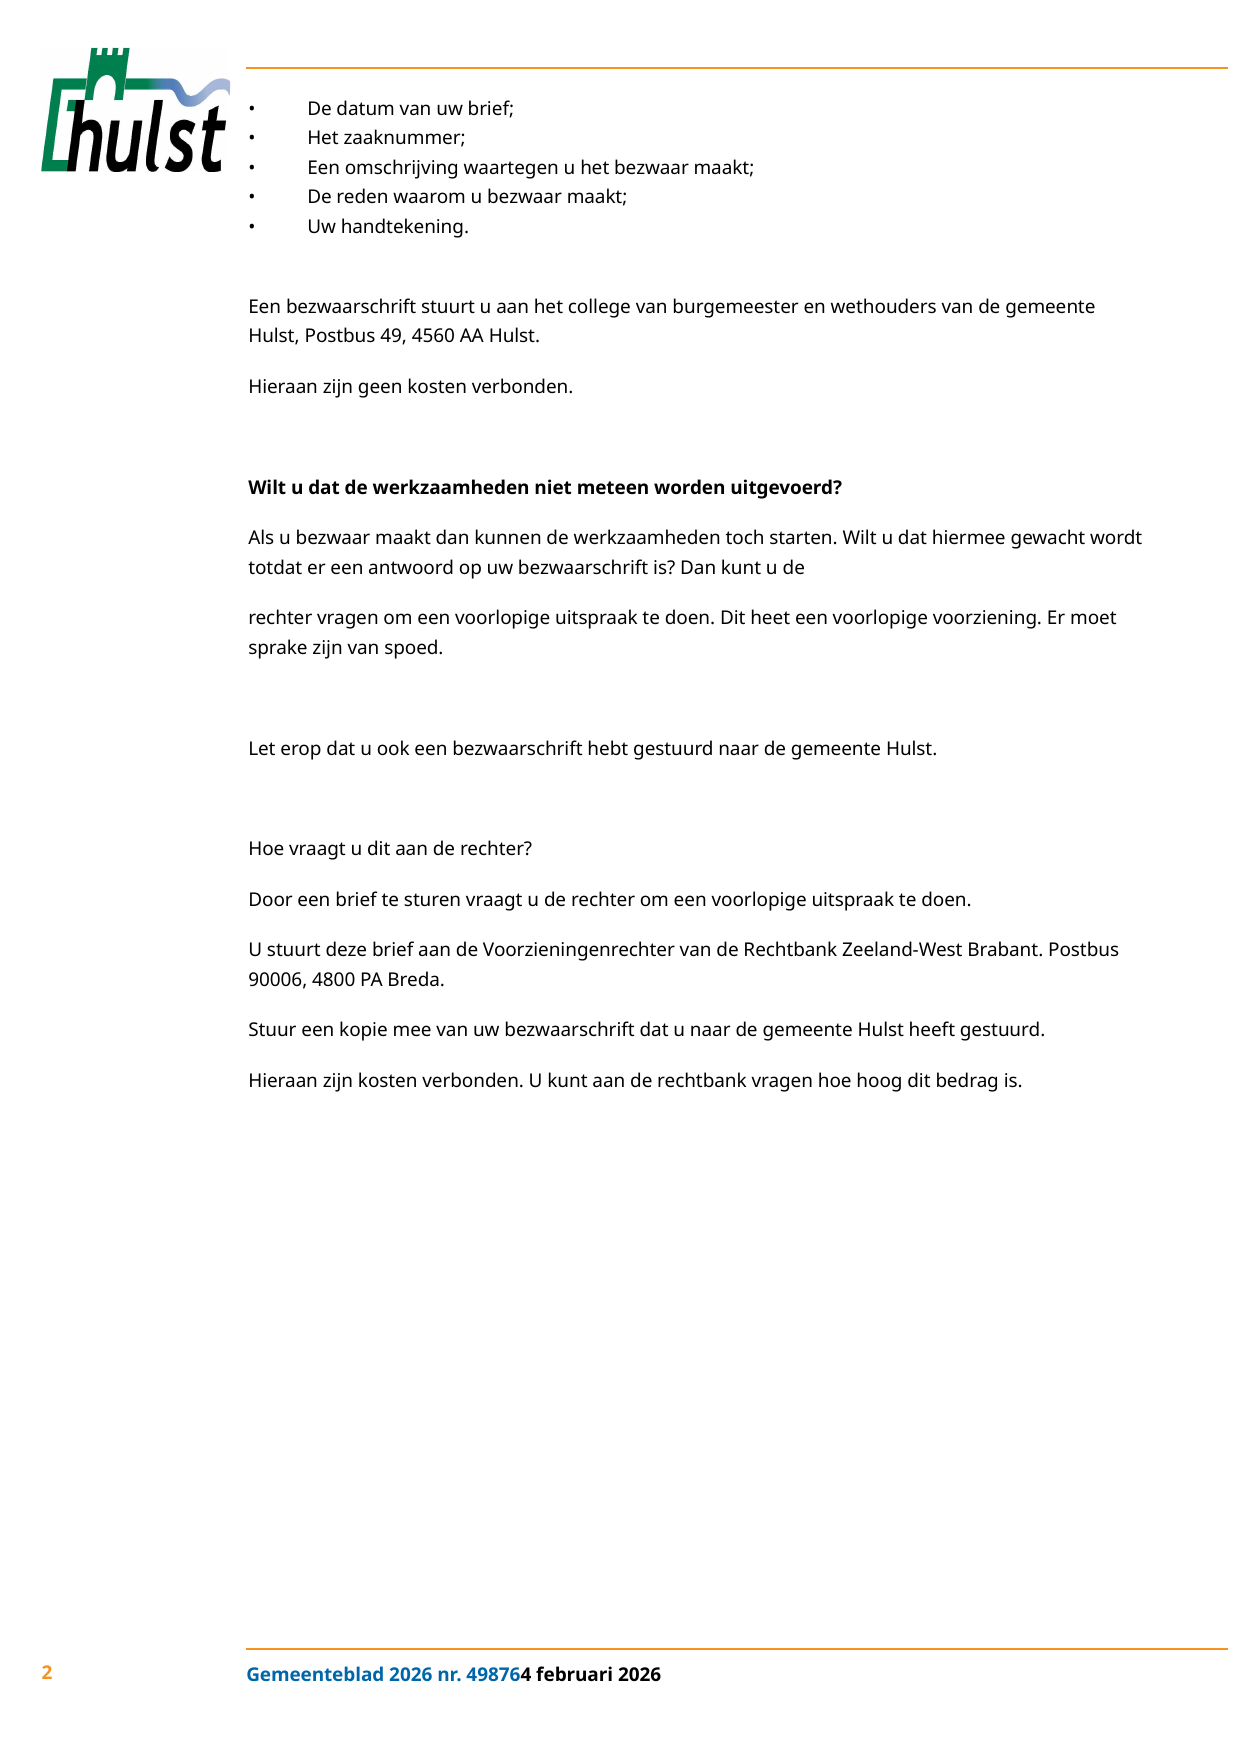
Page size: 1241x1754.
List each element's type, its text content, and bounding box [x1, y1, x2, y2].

text U stuurt deze brief aan de Voorzieningenrechter van de Rechtbank Zeeland-West Brabant. Postbus 90006, 4800 PA Breda. [248, 936, 1152, 992]
text Als u bezwaar maakt dan kunnen de werkzaamheden toch starten. Wilt u dat hiermee gewacht wordt totdat er een antwoord op uw bezwaarschrift is? Dan kunt u de [248, 524, 1152, 580]
text Wilt u dat de werkzaamheden niet meteen worden uitgevoerd? [248, 474, 1152, 500]
text rechter vragen om een voorlopige uitspraak te doen. Dit heet een voorlopige voorziening. Er moet sprake zijn van spoed. [248, 604, 1152, 660]
text Let erop dat u ook een bezwaarschrift hebt gestuurd naar de gemeente Hulst. [248, 735, 1152, 761]
list Het zaaknummer; [248, 124, 1152, 150]
text Door een brief te sturen vraagt u de rechter om een voorlopige uitspraak te doen. [248, 886, 1152, 912]
text Hoe vraagt u dit aan de rechter? [248, 836, 1152, 861]
text Hieraan zijn geen kosten verbonden. [248, 373, 1152, 399]
list De reden waarom u bezwaar maakt; [248, 183, 1152, 209]
list Uw handtekening. [248, 213, 1152, 239]
text Stuur een kopie mee van uw bezwaarschrift dat u naar de gemeente Hulst heeft gestuurd. [248, 1016, 1152, 1042]
list De datum van uw brief; [248, 95, 1152, 121]
text Hieraan zijn kosten verbonden. U kunt aan de rechtbank vragen hoe hoog dit bedrag is. [248, 1067, 1152, 1093]
picture [41, 47, 231, 172]
text Een bezwaarschrift stuurt u aan het college van burgemeester en wethouders van de gemeente Hulst, Postbus 49, 4560 AA Hulst. [248, 293, 1152, 348]
list Een omschrijving waartegen u het bezwaar maakt; [248, 154, 1152, 180]
